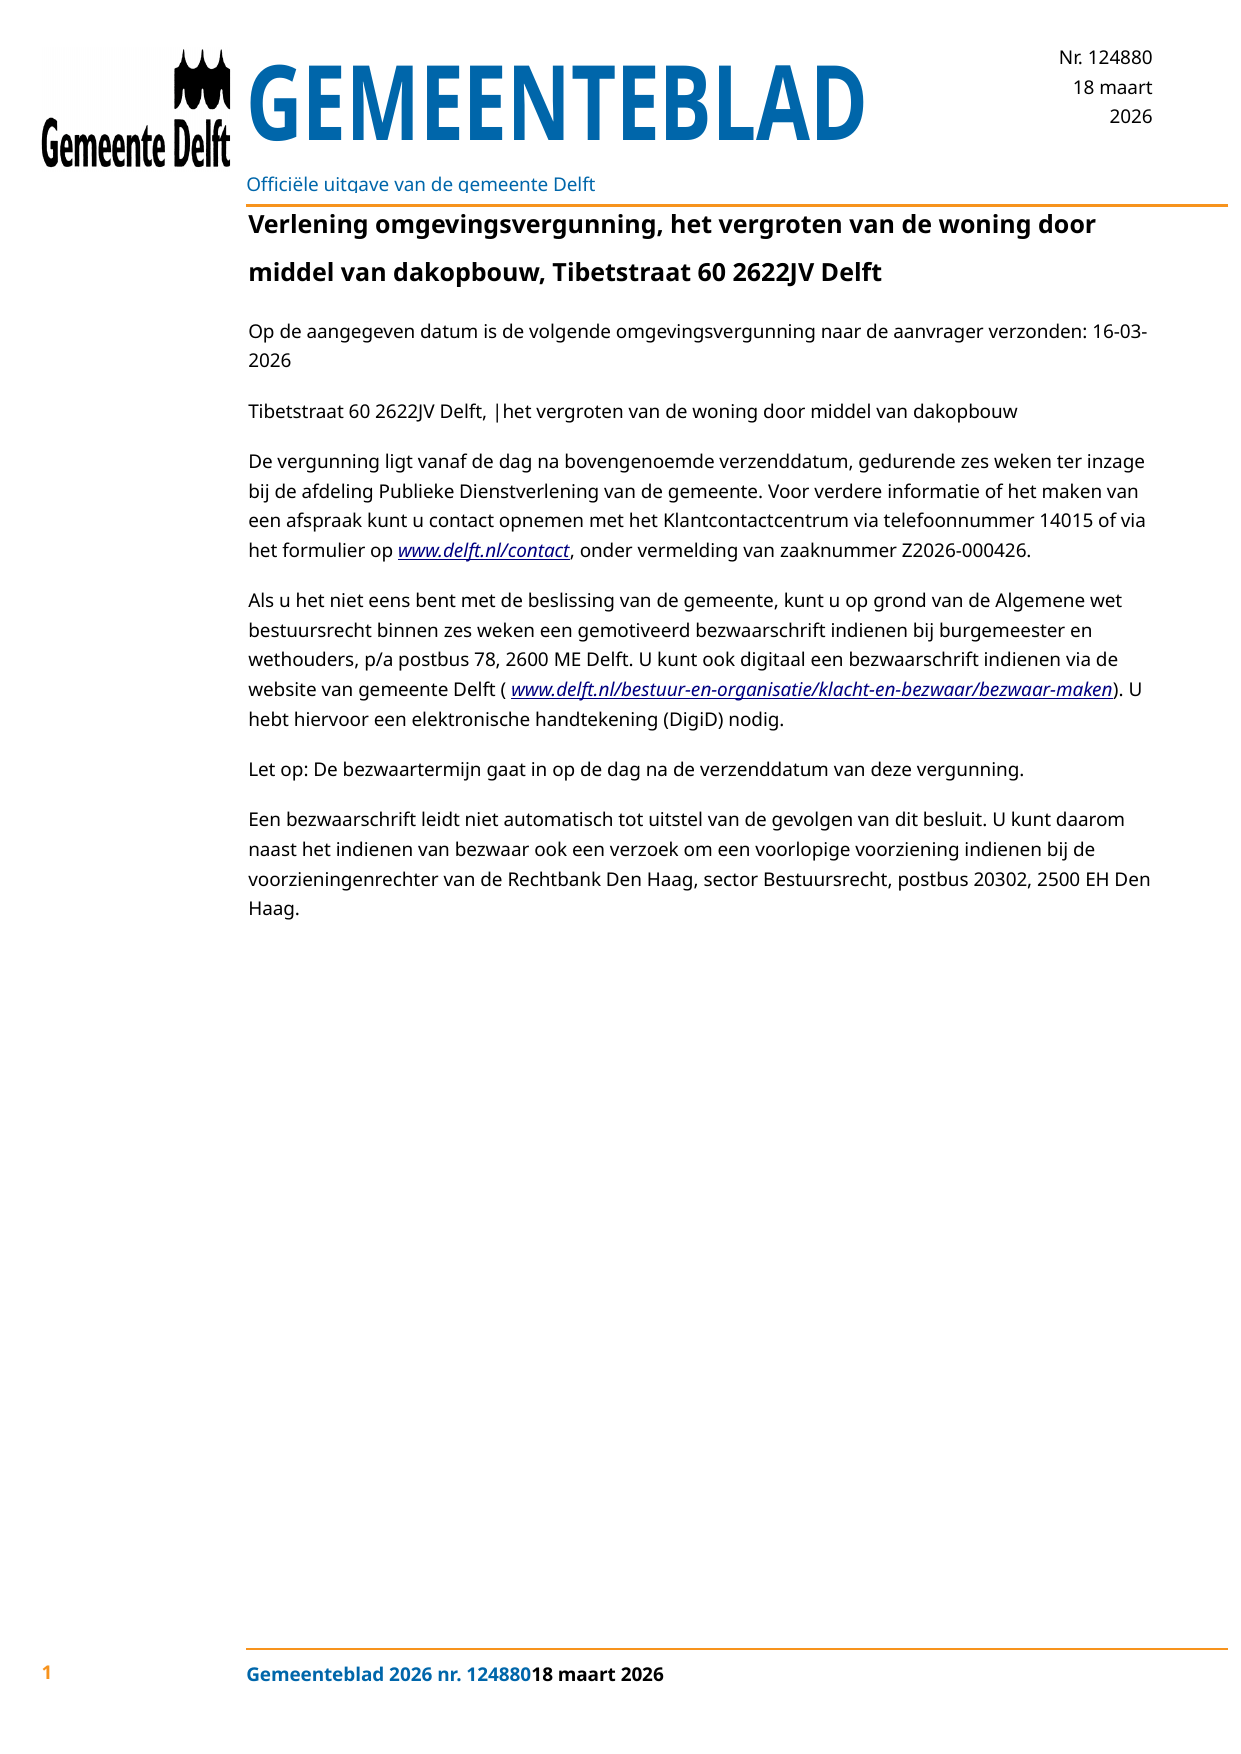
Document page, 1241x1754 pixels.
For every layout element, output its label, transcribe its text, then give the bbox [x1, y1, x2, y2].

text Als u het niet eens bent met de beslissing van de gemeente, kunt u op grond van de Algemene wet bestuursrecht binnen zes weken een gemotiveerd bezwaarschrift indienen bij burgemeester en wethouders, p/a postbus 78, 2600 ME Delft. U kunt ook digitaal een bezwaarschrift indienen via de website van gemeente Delft ( www.delft.nl/bestuur-en-organisatie/klacht-en-bezwaar/bezwaar-maken). U hebt hiervoor een elektronische handtekening (DigiD) nodig. [248, 587, 1152, 732]
picture [41, 47, 231, 172]
text Let op: De bezwaartermijn gaat in op de dag na de verzenddatum van deze vergunning. [248, 756, 1152, 782]
text Tibetstraat 60 2622JV Delft, |het vergroten van de woning door middel van dakopbouw [248, 398, 1152, 424]
text Verlening omgevingsvergunning, het vergroten van de woning door middel van dakopbouw, Tibetstraat 60 2622JV Delft [248, 207, 1152, 288]
text De vergunning ligt vanaf de dag na bovengenoemde verzenddatum, gedurende zes weken ter inzage bij de afdeling Publieke Dienstverlening van de gemeente. Voor verdere informatie of het maken van een afspraak kunt u contact opnemen met het Klantcontactcentrum via telefoonnummer 14015 of via het formulier op www.delft.nl/contact, onder vermelding van zaaknummer Z2026-000426. [248, 448, 1152, 563]
text Op de aangegeven datum is de volgende omgevingsvergunning naar de aanvrager verzonden: 16-03-2026 [248, 318, 1152, 373]
text Een bezwaarschrift leidt niet automatisch tot uitstel van de gevolgen van dit besluit. U kunt daarom naast het indienen van bezwaar ook een verzoek om een voorlopige voorziening indienen bij de voorzieningenrechter van de Rechtbank Den Haag, sector Bestuursrecht, postbus 20302, 2500 EH Den Haag. [248, 807, 1152, 921]
